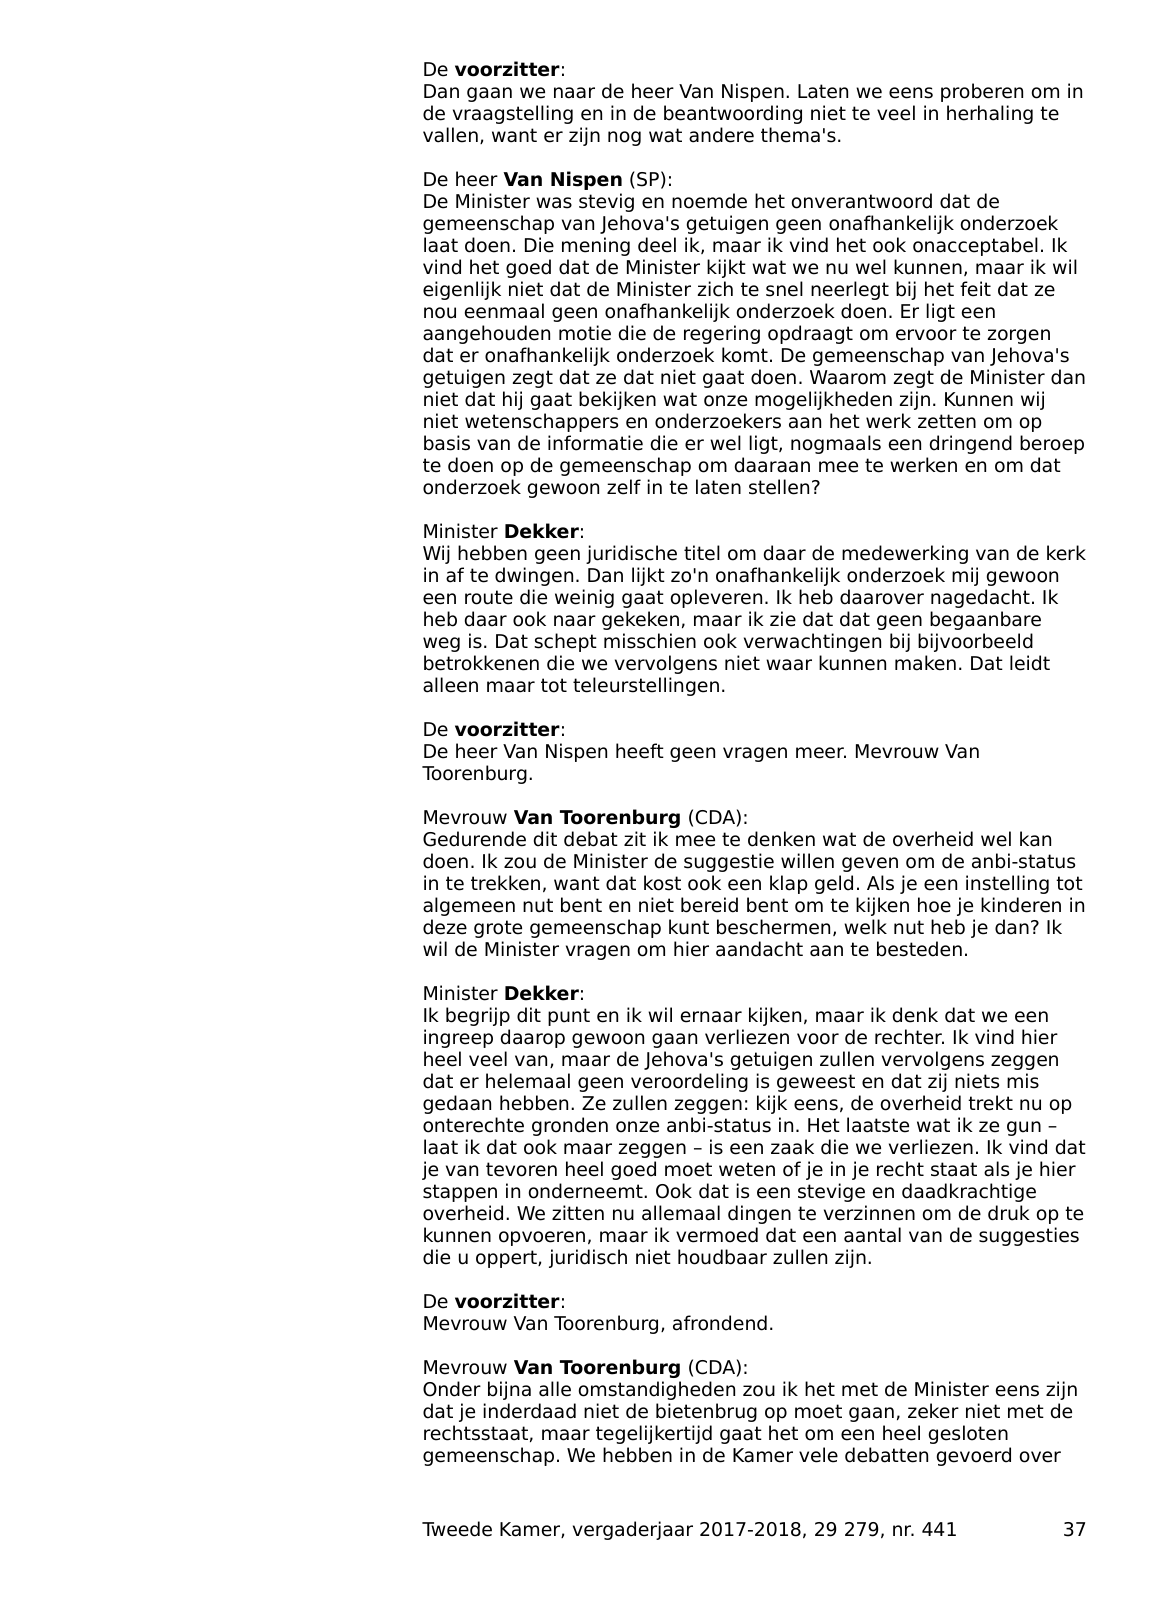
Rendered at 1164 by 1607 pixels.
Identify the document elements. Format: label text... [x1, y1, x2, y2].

text De voorzitter: [422, 719, 1087, 741]
text De voorzitter: [422, 1291, 1087, 1313]
text Mevrouw Van Toorenburg, afrondend. [422, 1313, 1087, 1335]
text Mevrouw Van Toorenburg (CDA): [422, 807, 1087, 829]
text Wij hebben geen juridische titel om daar de medewerking van de kerk in af te dwingen. Dan lijkt zo'n onafhankelijk onderzoek mij gewoon een route die weinig gaat opleveren. Ik heb daarover nagedacht. Ik heb daar ook naar gekeken, maar ik zie dat dat geen begaanbare weg is. Dat schept misschien ook verwachtingen bij bijvoorbeeld betrokkenen die we vervolgens niet waar kunnen maken. Dat leidt alleen maar tot teleurstellingen. [422, 543, 1087, 697]
text Dan gaan we naar de heer Van Nispen. Laten we eens proberen om in de vraagstelling en in de beantwoording niet te veel in herhaling te vallen, want er zijn nog wat andere thema's. [422, 81, 1087, 147]
text De Minister was stevig en noemde het onverantwoord dat de gemeenschap van Jehova's getuigen geen onafhankelijk onderzoek laat doen. Die mening deel ik, maar ik vind het ook onacceptabel. Ik vind het goed dat de Minister kijkt wat we nu wel kunnen, maar ik wil eigenlijk niet dat de Minister zich te snel neerlegt bij het feit dat ze nou eenmaal geen onafhankelijk onderzoek doen. Er ligt een aangehouden motie die de regering opdraagt om ervoor te zorgen dat er onafhankelijk onderzoek komt. De gemeenschap van Jehova's getuigen zegt dat ze dat niet gaat doen. Waarom zegt de Minister dan niet dat hij gaat bekijken wat onze mogelijkheden zijn. Kunnen wij niet wetenschappers en onderzoekers aan het werk zetten om op basis van de informatie die er wel ligt, nogmaals een dringend beroep te doen op de gemeenschap om daaraan mee te werken en om dat onderzoek gewoon zelf in te laten stellen? [422, 191, 1087, 499]
text Ik begrijp dit punt en ik wil ernaar kijken, maar ik denk dat we een ingreep daarop gewoon gaan verliezen voor de rechter. Ik vind hier heel veel van, maar de Jehova's getuigen zullen vervolgens zeggen dat er helemaal geen veroordeling is geweest en dat zij niets mis gedaan hebben. Ze zullen zeggen: kijk eens, de overheid trekt nu op onterechte gronden onze anbi-status in. Het laatste wat ik ze gun – laat ik dat ook maar zeggen – is een zaak die we verliezen. Ik vind dat je van tevoren heel goed moet weten of je in je recht staat als je hier stappen in onderneemt. Ook dat is een stevige en daadkrachtige overheid. We zitten nu allemaal dingen te verzinnen om de druk op te kunnen opvoeren, maar ik vermoed dat een aantal van de suggesties die u oppert, juridisch niet houdbaar zullen zijn. [422, 1005, 1087, 1269]
text Minister Dekker: [422, 983, 1087, 1005]
text De heer Van Nispen heeft geen vragen meer. Mevrouw Van Toorenburg. [422, 741, 1087, 785]
text Minister Dekker: [422, 521, 1087, 543]
text Gedurende dit debat zit ik mee te denken wat de overheid wel kan doen. Ik zou de Minister de suggestie willen geven om de anbi-status in te trekken, want dat kost ook een klap geld. Als je een instelling tot algemeen nut bent en niet bereid bent om te kijken hoe je kinderen in deze grote gemeenschap kunt beschermen, welk nut heb je dan? Ik wil de Minister vragen om hier aandacht aan te besteden. [422, 829, 1087, 961]
text Mevrouw Van Toorenburg (CDA): [422, 1357, 1087, 1379]
text De heer Van Nispen (SP): [422, 169, 1087, 191]
text Onder bijna alle omstandigheden zou ik het met de Minister eens zijn dat je inderdaad niet de bietenbrug op moet gaan, zeker niet met de rechtsstaat, maar tegelijkertijd gaat het om een heel gesloten gemeenschap. We hebben in de Kamer vele debatten gevoerd over [422, 1379, 1087, 1467]
text De voorzitter: [422, 59, 1087, 81]
